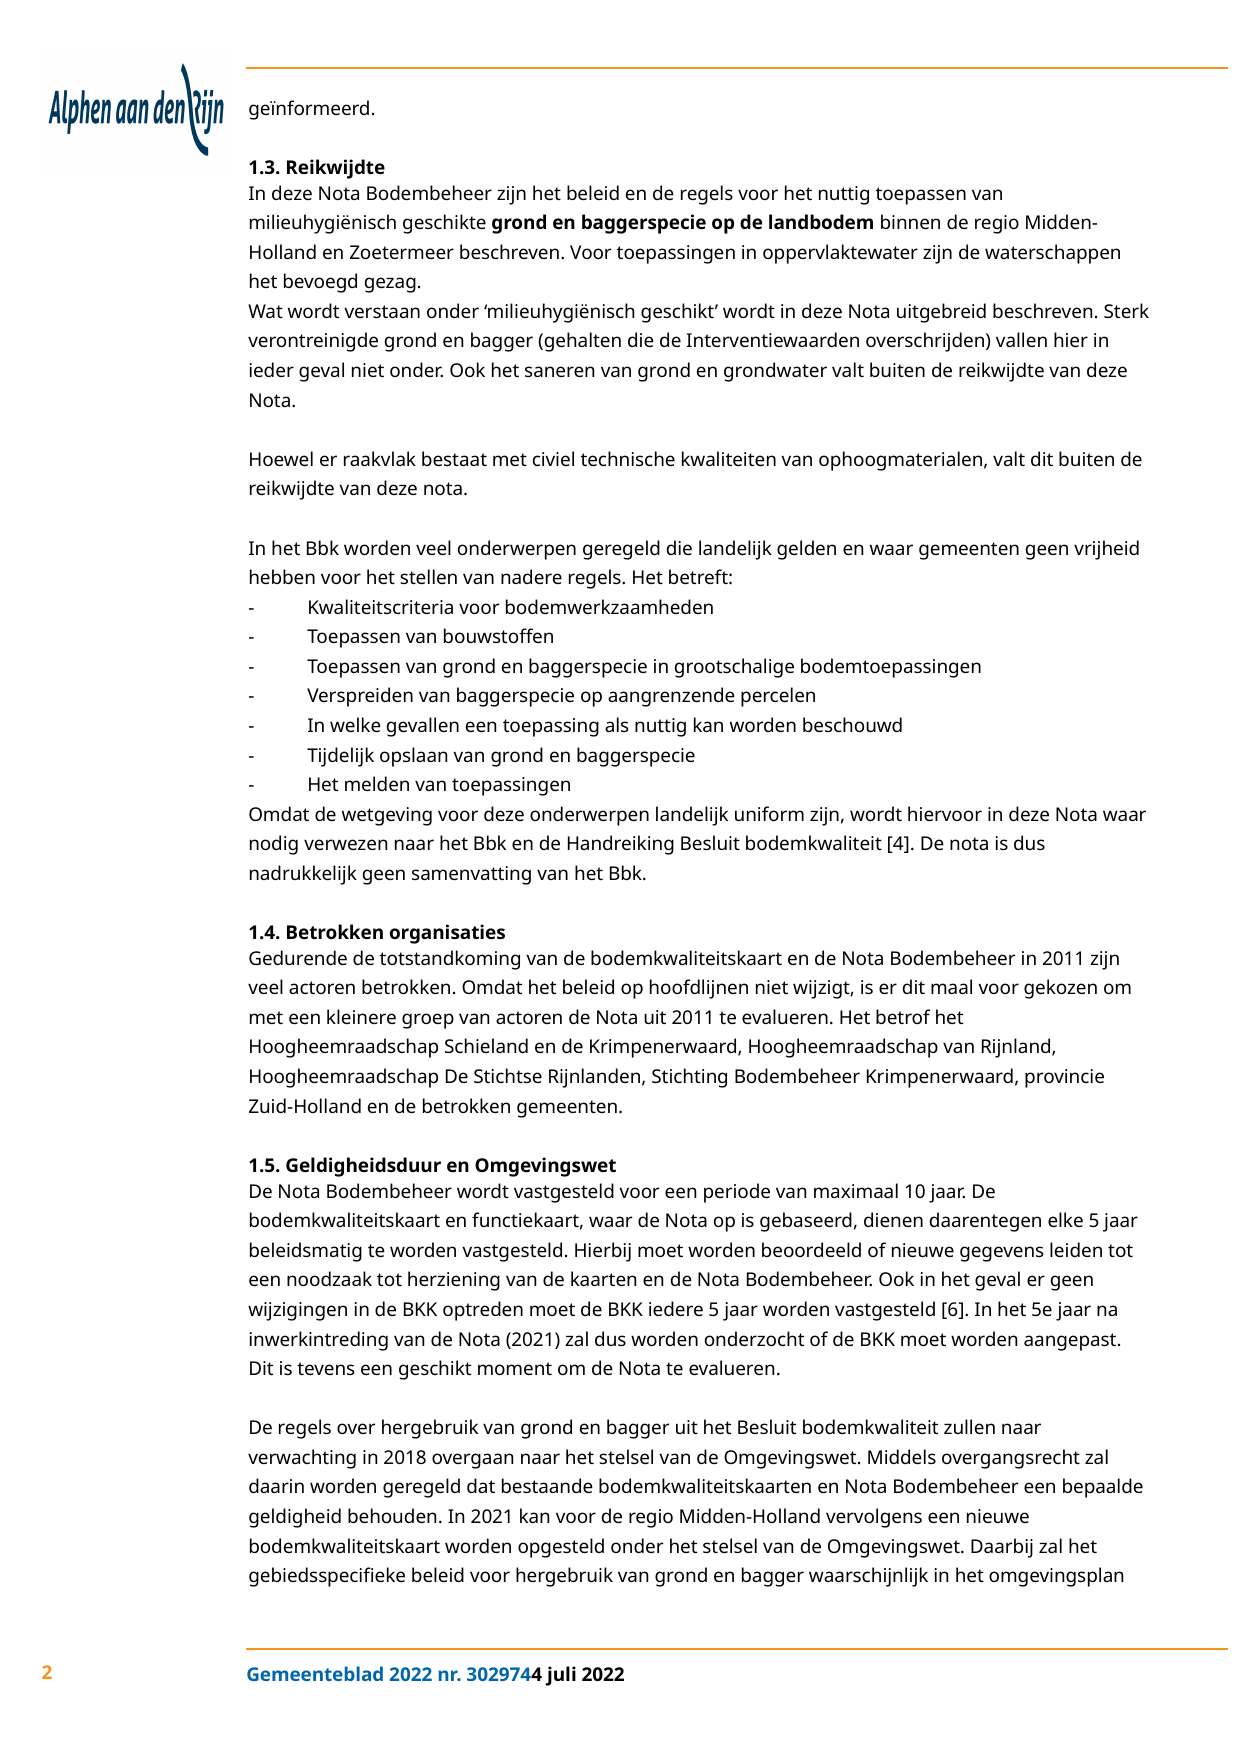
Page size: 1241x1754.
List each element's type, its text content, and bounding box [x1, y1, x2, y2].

list Toepassen van bouwstoffen [248, 623, 1152, 649]
list In welke gevallen een toepassing als nuttig kan worden beschouwd [248, 712, 1152, 738]
text In deze Nota Bodembeheer zijn het beleid en de regels voor het nuttig toepassen van milieuhygiënisch geschikte grond en baggerspecie op de landbodem binnen de regio Midden-Holland en Zoetermeer beschreven. Voor toepassingen in oppervlaktewater zijn de waterschappen het bevoegd gezag. [248, 180, 1152, 294]
list Tijdelijk opslaan van grond en baggerspecie [248, 742, 1152, 767]
list Kwaliteitscriteria voor bodemwerkzaamheden [248, 594, 1152, 619]
list Het melden van toepassingen [248, 771, 1152, 797]
text Omdat de wetgeving voor deze onderwerpen landelijk uniform zijn, wordt hiervoor in deze Nota waar nodig verwezen naar het Bbk en de Handreiking Besluit bodemkwaliteit [4]. De nota is dus nadrukkelijk geen samenvatting van het Bbk. [248, 801, 1152, 886]
text Wat wordt verstaan onder ‘milieuhygiënisch geschikt’ wordt in deze Nota uitgebreid beschreven. Sterk verontreinigde grond en bagger (gehalten die de Interventiewaarden overschrijden) vallen hier in ieder geval niet onder. Ook het saneren van grond en grondwater valt buiten de reikwijdte van deze Nota. [248, 298, 1152, 412]
list Toepassen van grond en baggerspecie in grootschalige bodemtoepassingen [248, 653, 1152, 679]
text 1.3. Reikwijdte [248, 154, 1152, 180]
list Verspreiden van baggerspecie op aangrenzende percelen [248, 683, 1152, 708]
text 1.5. Geldigheidsduur en Omgevingswet [248, 1152, 1152, 1178]
text De Nota Bodembeheer wordt vastgesteld voor een periode van maximaal 10 jaar. De bodemkwaliteitskaart en functiekaart, waar de Nota op is gebaseerd, dienen daarentegen elke 5 jaar beleidsmatig te worden vastgesteld. Hierbij moet worden beoordeeld of nieuwe gegevens leiden tot een noodzaak tot herziening van de kaarten en de Nota Bodembeheer. Ook in het geval er geen wijzigingen in de BKK optreden moet de BKK iedere 5 jaar worden vastgesteld [6]. In het 5e jaar na inwerkintreding van de Nota (2021) zal dus worden onderzocht of de BKK moet worden aangepast. Dit is tevens een geschikt moment om de Nota te evalueren. [248, 1178, 1152, 1381]
picture [41, 47, 231, 172]
text In het Bbk worden veel onderwerpen geregeld die landelijk gelden en waar gemeenten geen vrijheid hebben voor het stellen van nadere regels. Het betreft: [248, 535, 1152, 590]
text Hoewel er raakvlak bestaat met civiel technische kwaliteiten van ophoogmaterialen, valt dit buiten de reikwijdte van deze nota. [248, 446, 1152, 501]
text De regels over hergebruik van grond en bagger uit het Besluit bodemkwaliteit zullen naar verwachting in 2018 overgaan naar het stelsel van de Omgevingswet. Middels overgangsrecht zal daarin worden geregeld dat bestaande bodemkwaliteitskaarten en Nota Bodembeheer een bepaalde geldigheid behouden. In 2021 kan voor de regio Midden-Holland vervolgens een nieuwe bodemkwaliteitskaart worden opgesteld onder het stelsel van de Omgevingswet. Daarbij zal het gebiedsspecifieke beleid voor hergebruik van grond en bagger waarschijnlijk in het omgevingsplan [248, 1414, 1152, 1588]
text geïnformeerd. [248, 95, 1152, 121]
text Gedurende de totstandkoming van de bodemkwaliteitskaart en de Nota Bodembeheer in 2011 zijn veel actoren betrokken. Omdat het beleid op hoofdlijnen niet wijzigt, is er dit maal voor gekozen om met een kleinere groep van actoren de Nota uit 2011 te evalueren. Het betrof het Hoogheemraadschap Schieland en de Krimpenerwaard, Hoogheemraadschap van Rijnland, Hoogheemraadschap De Stichtse Rijnlanden, Stichting Bodembeheer Krimpenerwaard, provincie Zuid-Holland en de betrokken gemeenten. [248, 945, 1152, 1119]
text 1.4. Betrokken organisaties [248, 919, 1152, 945]
